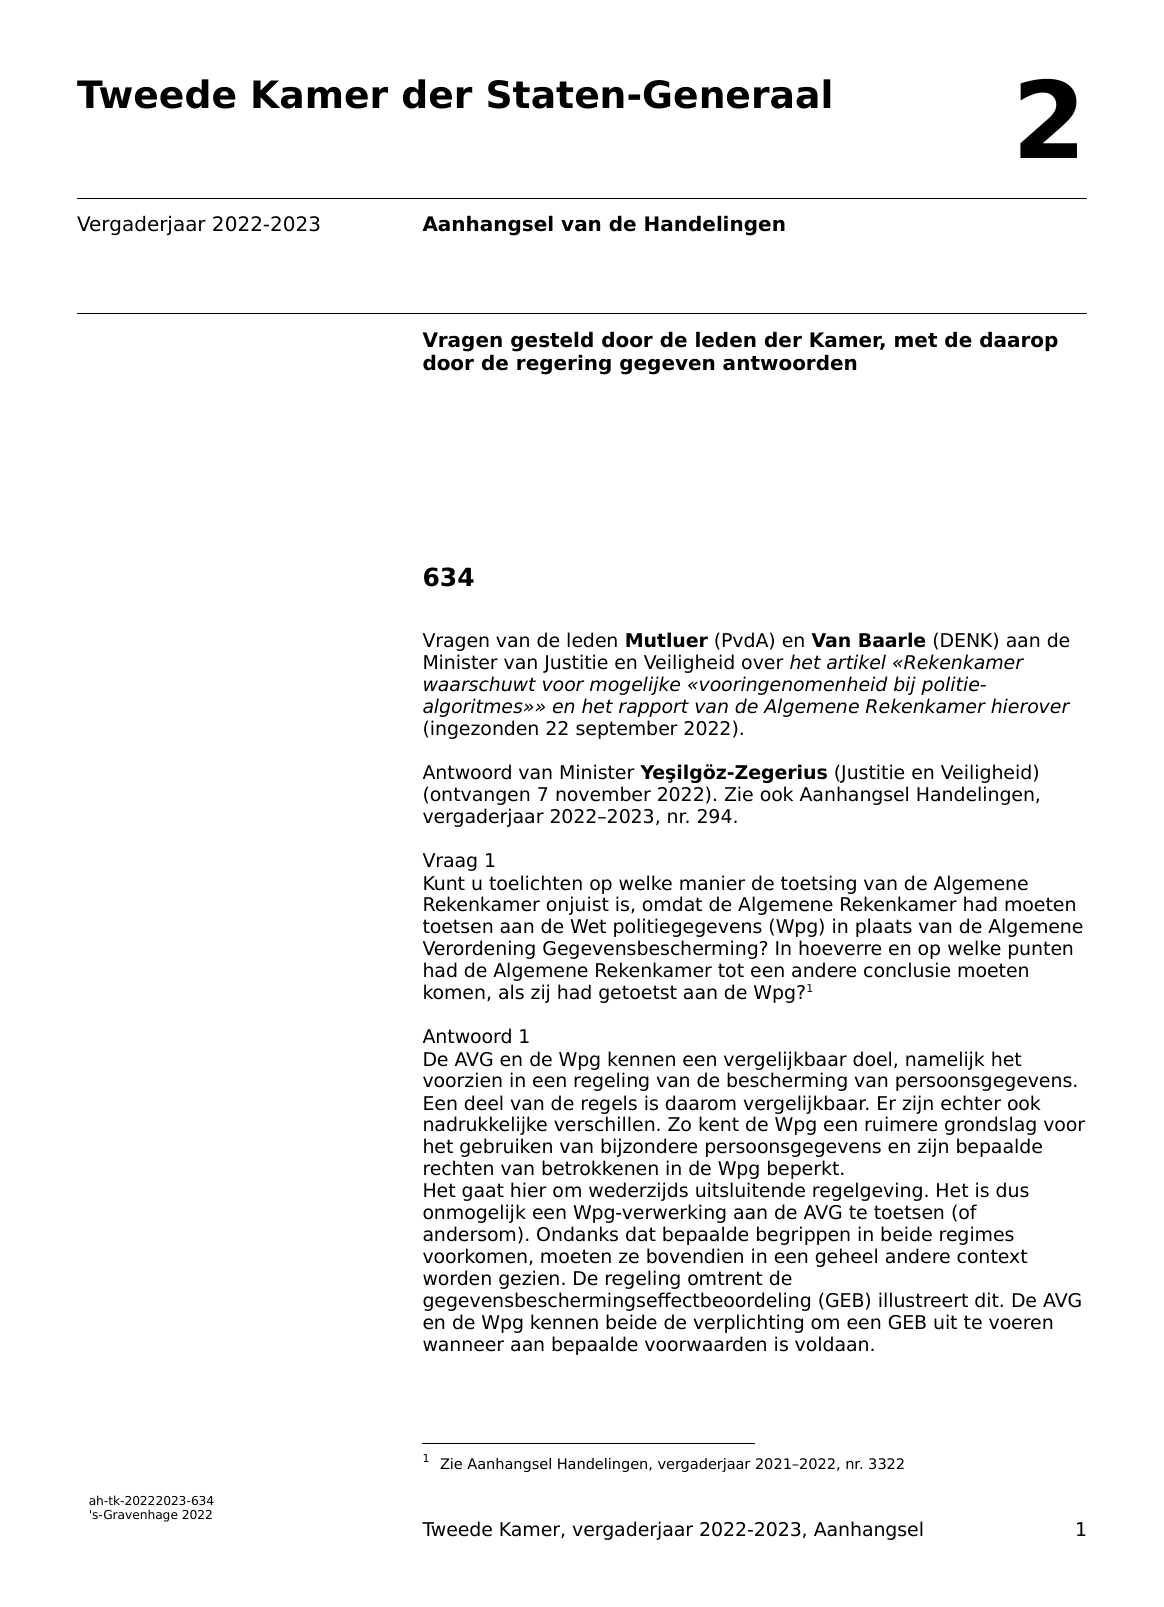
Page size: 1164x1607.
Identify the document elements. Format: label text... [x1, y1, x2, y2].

table_cell Vragen gesteld door de leden der Kamer, met de daarop door de regering gegeven antwoorden [422, 314, 1087, 375]
text 's-Gravenhage 2022 [88, 1508, 323, 1522]
table_header 2 [886, 59, 1087, 198]
text Zie Aanhangsel Handelingen, vergaderjaar 2021–2022, nr. 3322 [422, 1452, 1087, 1474]
text Vraag 1 [422, 850, 1087, 872]
text Antwoord 1 [422, 1026, 1087, 1048]
table_cell [77, 314, 422, 375]
text Het gaat hier om wederzijds uitsluitende regelgeving. Het is dus onmogelijk een Wpg-verwerking aan de AVG te toetsen (of andersom). Ondanks dat bepaalde begrippen in beide regimes voorkomen, moeten ze bovendien in een geheel andere context worden gezien. De regeling omtrent de gegevensbeschermingseffectbeoordeling (GEB) illustreert dit. De AVG en de Wpg kennen beide de verplichting om een GEB uit te voeren wanneer aan bepaalde voorwaarden is voldaan. [422, 1180, 1087, 1356]
table_cell Vergaderjaar 2022-2023 [77, 199, 422, 313]
text ah-tk-20222023-634 [88, 1494, 323, 1508]
text Kunt u toelichten op welke manier de toetsing van de Algemene Rekenkamer onjuist is, omdat de Algemene Rekenkamer had moeten toetsen aan de Wet politiegegevens (Wpg) in plaats van de Algemene Verordening Gegevensbescherming? In hoeverre en op welke punten had de Algemene Rekenkamer tot een andere conclusie moeten komen, als zij had getoetst aan de Wpg? [422, 872, 1087, 1004]
text Vragen van de leden Mutluer (PvdA) en Van Baarle (DENK) aan de Minister van Justitie en Veiligheid over het artikel «Rekenkamer waarschuwt voor mogelijke «vooringenomenheid bij politie-algoritmes»» en het rapport van de Algemene Rekenkamer hierover (ingezonden 22 september 2022). [422, 630, 1087, 740]
text Antwoord van Minister Yeşilgöz-Zegerius (Justitie en Veiligheid) (ontvangen 7 november 2022). Zie ook Aanhangsel Handelingen, vergaderjaar 2022–2023, nr. 294. [422, 762, 1087, 828]
table_header Tweede Kamer der Staten-Generaal [77, 59, 886, 198]
text 634 [422, 563, 1087, 592]
text De AVG en de Wpg kennen een vergelijkbaar doel, namelijk het voorzien in een regeling van de bescherming van persoonsgegevens. Een deel van de regels is daarom vergelijkbaar. Er zijn echter ook nadrukkelijke verschillen. Zo kent de Wpg een ruimere grondslag voor het gebruiken van bijzondere persoonsgegevens en zijn bepaalde rechten van betrokkenen in de Wpg beperkt. [422, 1048, 1087, 1180]
table_cell Aanhangsel van de Handelingen [422, 199, 1087, 313]
